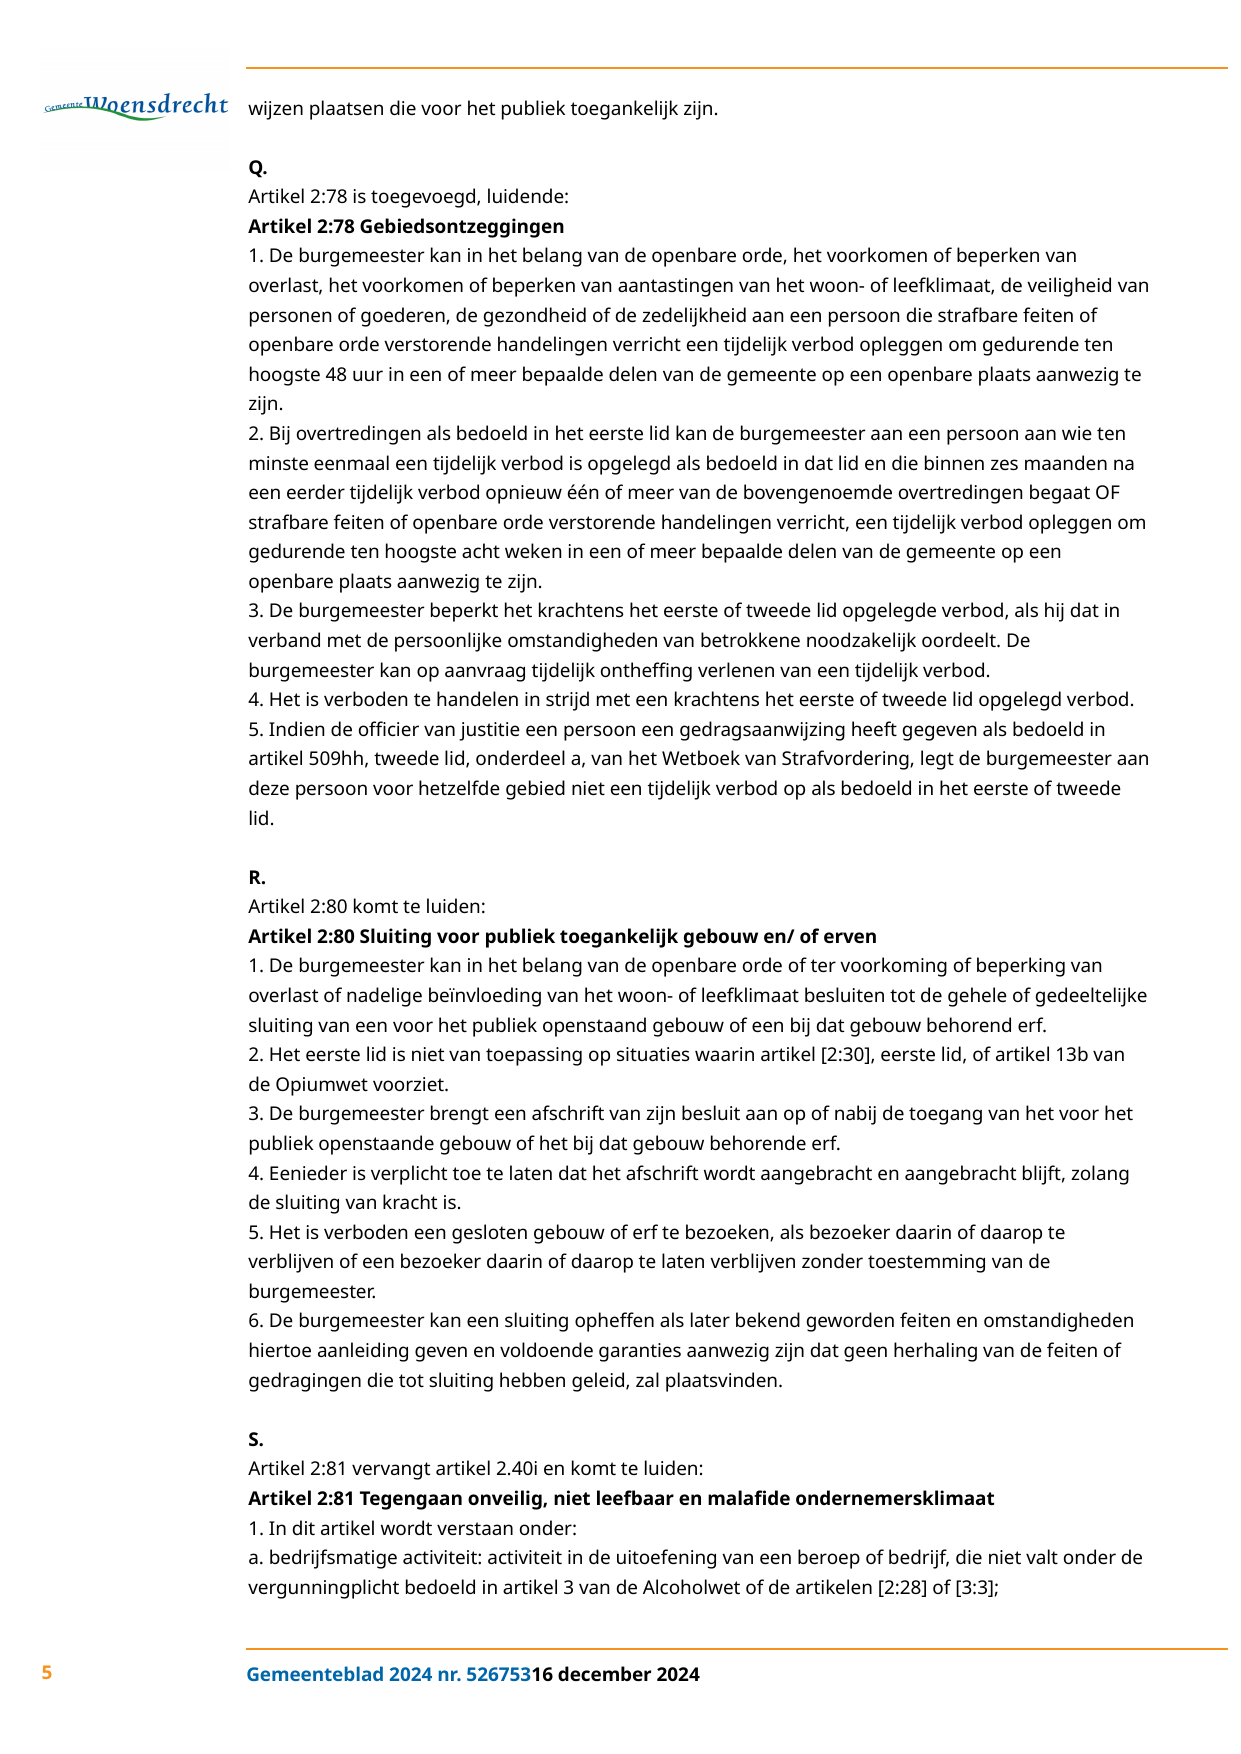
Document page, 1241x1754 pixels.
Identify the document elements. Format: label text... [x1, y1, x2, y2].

text 1. De burgemeester kan in het belang van de openbare orde, het voorkomen of beperken van overlast, het voorkomen of beperken van aantastingen van het woon- of leefklimaat, de veiligheid van personen of goederen, de gezondheid of de zedelijkheid aan een persoon die strafbare feiten of openbare orde verstorende handelingen verricht een tijdelijk verbod opleggen om gedurende ten hoogste 48 uur in een of meer bepaalde delen van de gemeente op een openbare plaats aanwezig te zijn. [248, 243, 1152, 416]
text 2. Het eerste lid is niet van toepassing op situaties waarin artikel [2:30], eerste lid, of artikel 13b van de Opiumwet voorziet. [248, 1041, 1152, 1097]
text Artikel 2:81 vervangt artikel 2.40i en komt te luiden: [248, 1456, 1152, 1481]
text 5. Indien de officier van justitie een persoon een gedragsaanwijzing heeft gegeven als bedoeld in artikel 509hh, tweede lid, onderdeel a, van het Wetboek van Strafvordering, legt de burgemeester aan deze persoon voor hetzelfde gebied niet een tijdelijk verbod op als bedoeld in het eerste of tweede lid. [248, 716, 1152, 831]
text R. [248, 864, 1152, 890]
text 5. Het is verboden een gesloten gebouw of erf te bezoeken, als bezoeker daarin of daarop te verblijven of een bezoeker daarin of daarop te laten verblijven zonder toestemming van de burgemeester. [248, 1219, 1152, 1304]
text 3. De burgemeester brengt een afschrift van zijn besluit aan op of nabij de toegang van het voor het publiek openstaande gebouw of het bij dat gebouw behorende erf. [248, 1101, 1152, 1156]
text Artikel 2:78 is toegevoegd, luidende: [248, 183, 1152, 209]
text a. bedrijfsmatige activiteit: activiteit in de uitoefening van een beroep of bedrijf, die niet valt onder de vergunningplicht bedoeld in artikel 3 van de Alcoholwet of de artikelen [2:28] of [3:3]; [248, 1544, 1152, 1600]
text Artikel 2:78 Gebiedsontzeggingen [248, 213, 1152, 239]
text 1. In dit artikel wordt verstaan onder: [248, 1515, 1152, 1541]
text S. [248, 1426, 1152, 1452]
text 1. De burgemeester kan in het belang van de openbare orde of ter voorkoming of beperking van overlast of nadelige beïnvloeding van het woon- of leefklimaat besluiten tot de gehele of gedeeltelijke sluiting van een voor het publiek openstaand gebouw of een bij dat gebouw behorend erf. [248, 953, 1152, 1038]
text 3. De burgemeester beperkt het krachtens het eerste of tweede lid opgelegde verbod, als hij dat in verband met de persoonlijke omstandigheden van betrokkene noodzakelijk oordeelt. De burgemeester kan op aanvraag tijdelijk ontheffing verlenen van een tijdelijk verbod. [248, 598, 1152, 683]
text Artikel 2:80 komt te luiden: [248, 893, 1152, 919]
text wijzen plaatsen die voor het publiek toegankelijk zijn. [248, 95, 1152, 121]
text 4. Eenieder is verplicht toe te laten dat het afschrift wordt aangebracht en aangebracht blijft, zolang de sluiting van kracht is. [248, 1160, 1152, 1215]
text 4. Het is verboden te handelen in strijd met een krachtens het eerste of tweede lid opgelegd verbod. [248, 686, 1152, 712]
text 2. Bij overtredingen als bedoeld in het eerste lid kan de burgemeester aan een persoon aan wie ten minste eenmaal een tijdelijk verbod is opgelegd als bedoeld in dat lid en die binnen zes maanden na een eerder tijdelijk verbod opnieuw één of meer van de bovengenoemde overtredingen begaat OF strafbare feiten of openbare orde verstorende handelingen verricht, een tijdelijk verbod opleggen om gedurende ten hoogste acht weken in een of meer bepaalde delen van de gemeente op een openbare plaats aanwezig te zijn. [248, 420, 1152, 594]
text Artikel 2:81 Tegengaan onveilig, niet leefbaar en malafide ondernemersklimaat [248, 1485, 1152, 1511]
text Artikel 2:80 Sluiting voor publiek toegankelijk gebouw en/ of erven [248, 923, 1152, 949]
text Q. [248, 154, 1152, 180]
picture [41, 47, 231, 172]
text 6. De burgemeester kan een sluiting opheffen als later bekend geworden feiten en omstandigheden hiertoe aanleiding geven en voldoende garanties aanwezig zijn dat geen herhaling van de feiten of gedragingen die tot sluiting hebben geleid, zal plaatsvinden. [248, 1308, 1152, 1393]
